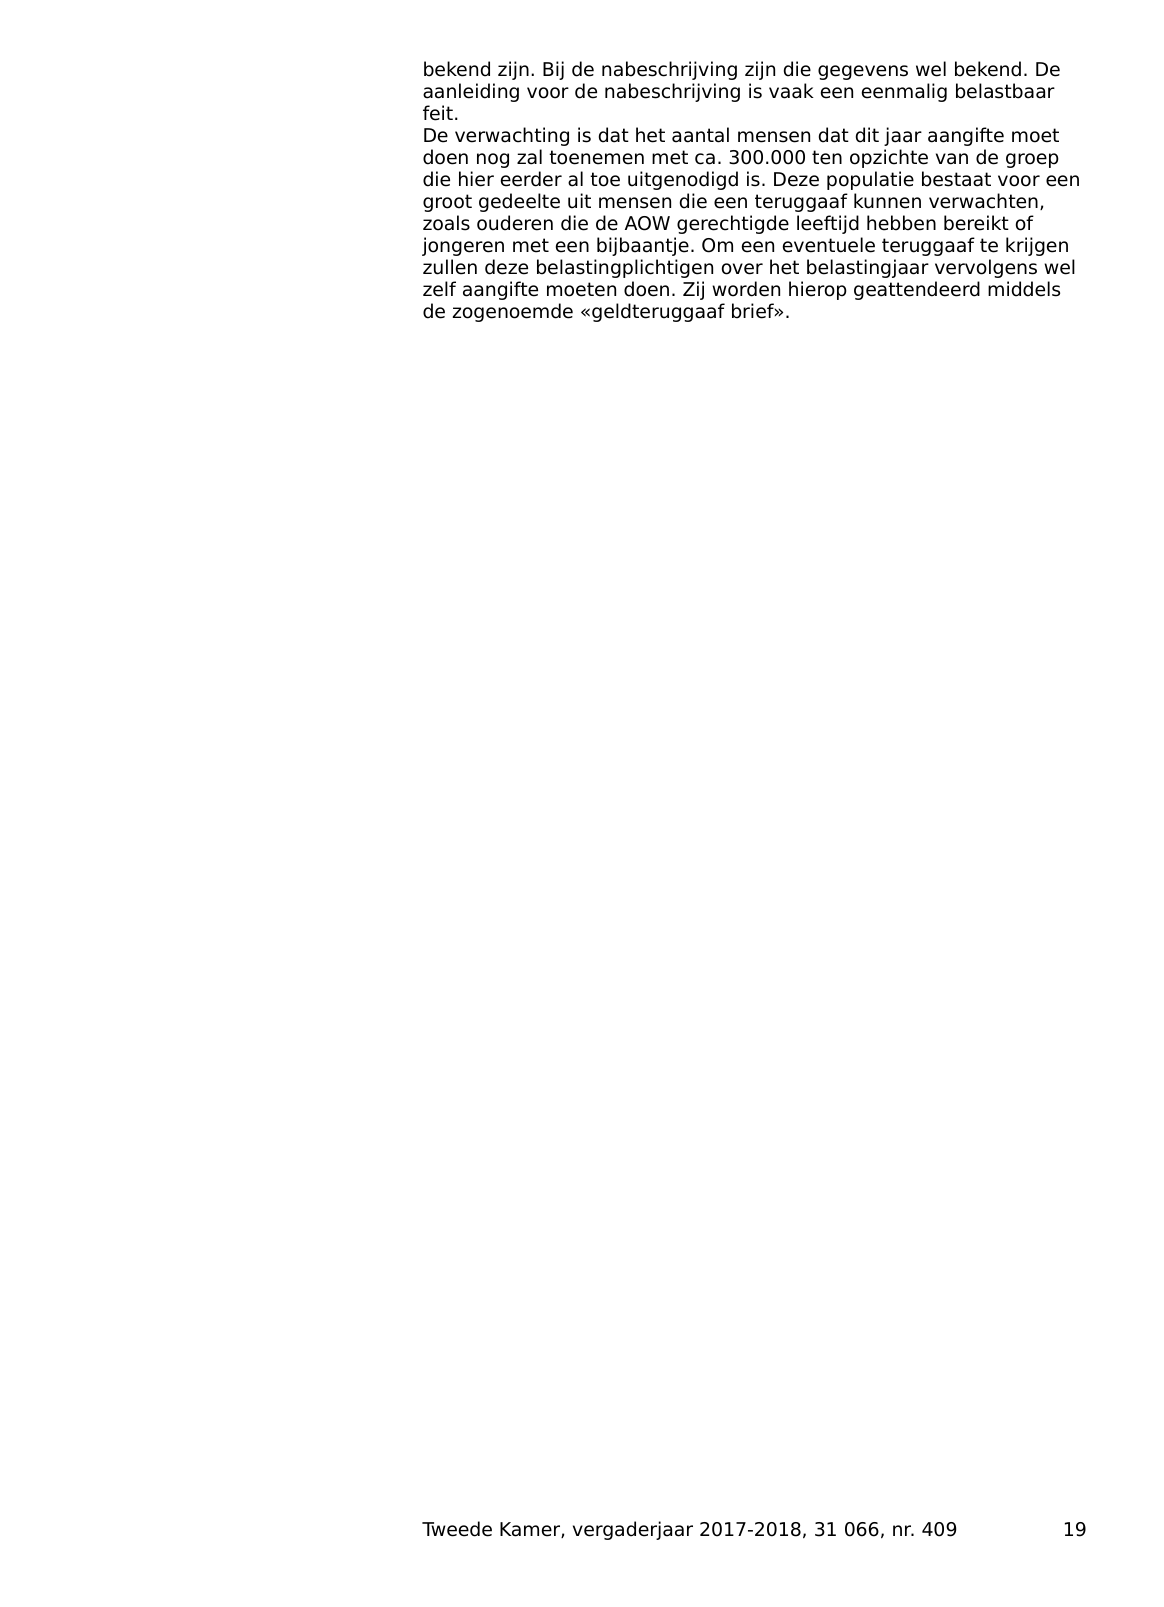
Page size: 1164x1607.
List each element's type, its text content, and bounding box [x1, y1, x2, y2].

text bekend zijn. Bij de nabeschrijving zijn die gegevens wel bekend. De aanleiding voor de nabeschrijving is vaak een eenmalig belastbaar feit. [422, 59, 1087, 125]
text De verwachting is dat het aantal mensen dat dit jaar aangifte moet doen nog zal toenemen met ca. 300.000 ten opzichte van de groep die hier eerder al toe uitgenodigd is. Deze populatie bestaat voor een groot gedeelte uit mensen die een teruggaaf kunnen verwachten, zoals ouderen die de AOW gerechtigde leeftijd hebben bereikt of jongeren met een bijbaantje. Om een eventuele teruggaaf te krijgen zullen deze belastingplichtigen over het belastingjaar vervolgens wel zelf aangifte moeten doen. Zij worden hierop geattendeerd middels de zogenoemde «geldteruggaaf brief». [422, 125, 1087, 323]
